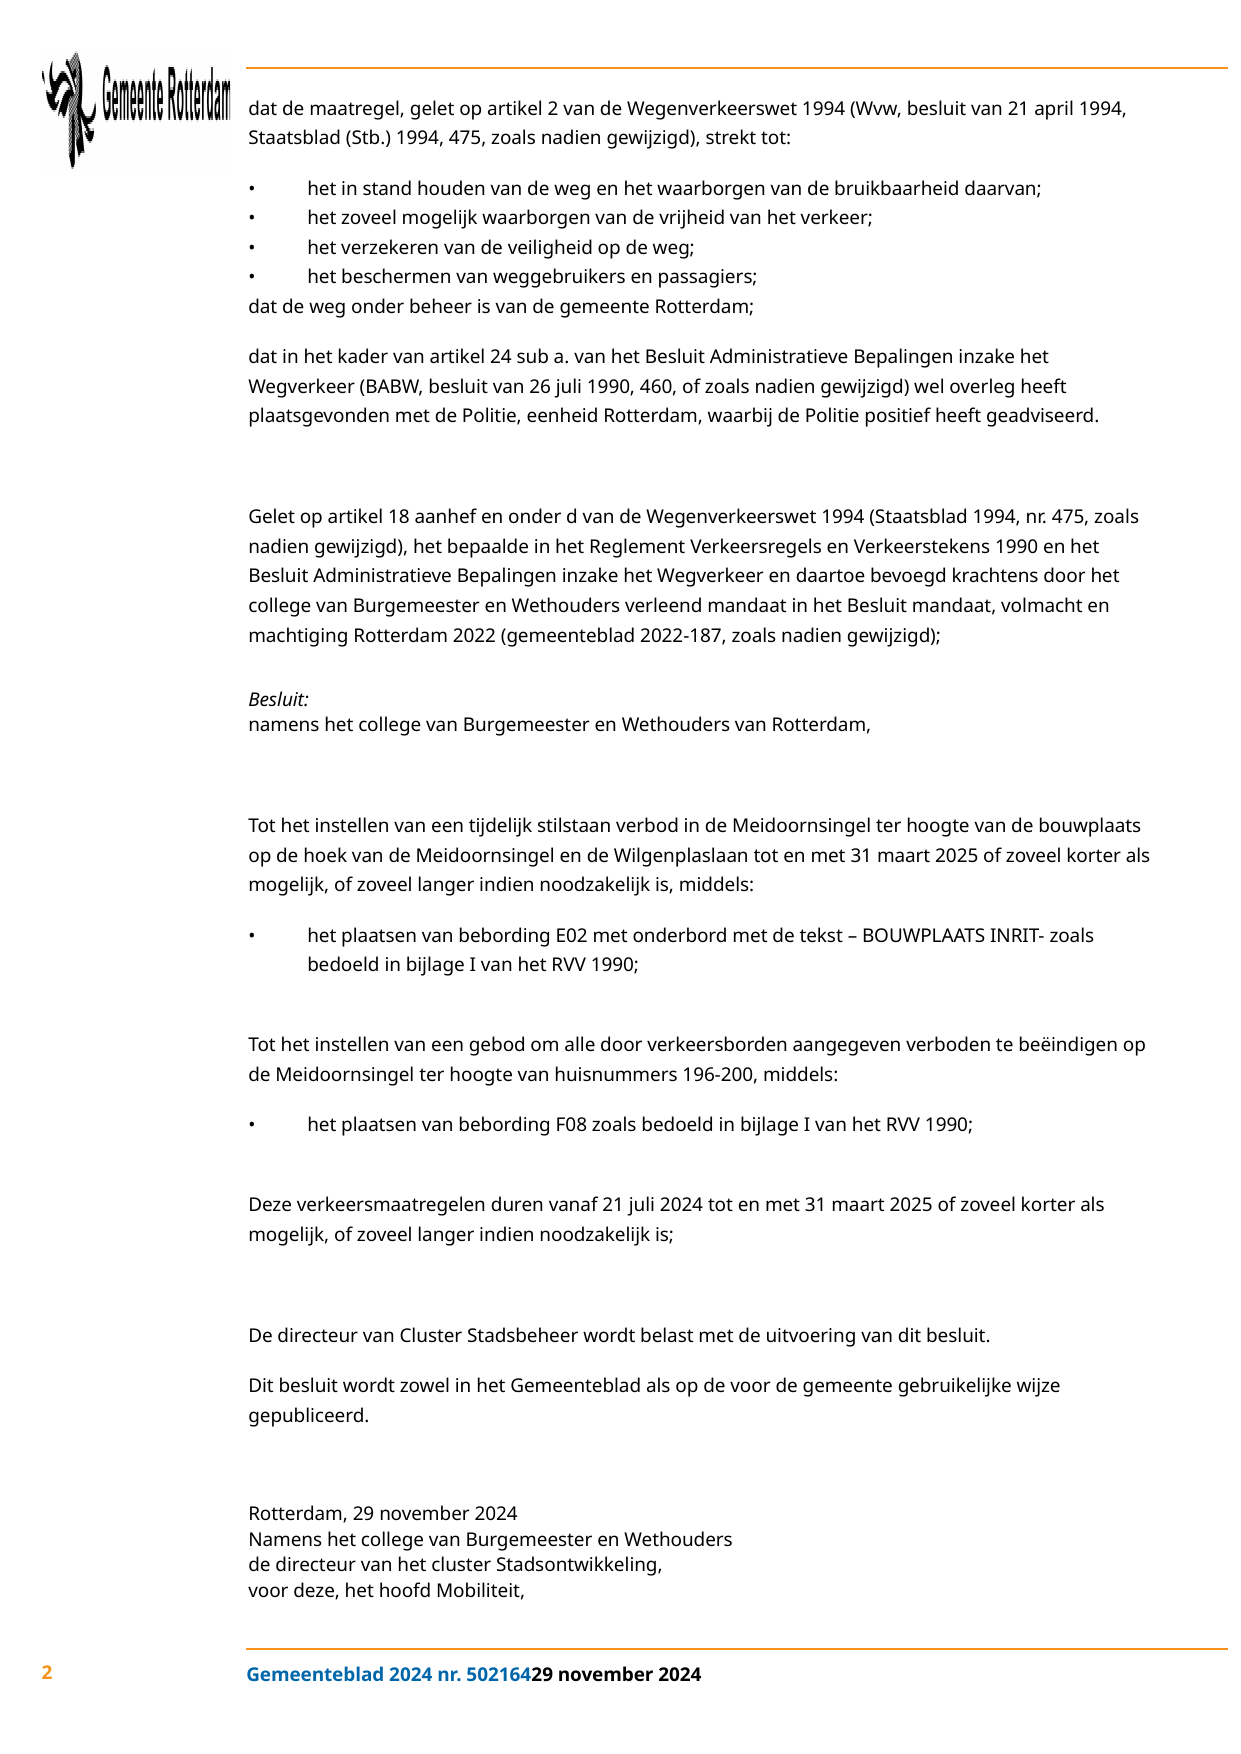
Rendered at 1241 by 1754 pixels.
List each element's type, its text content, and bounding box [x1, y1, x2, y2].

list het in stand houden van de weg en het waarborgen van de bruikbaarheid daarvan; [248, 175, 1152, 201]
text Besluit: [248, 686, 1152, 712]
text dat de weg onder beheer is van de gemeente Rotterdam; [248, 293, 1152, 319]
text voor deze, het hoofd Mobiliteit, [248, 1577, 1152, 1603]
picture [41, 47, 231, 172]
text Deze verkeersmaatregelen duren vanaf 21 juli 2024 tot en met 31 maart 2025 of zoveel korter als mogelijk, of zoveel langer indien noodzakelijk is; [248, 1192, 1152, 1247]
list het zoveel mogelijk waarborgen van de vrijheid van het verkeer; [248, 204, 1152, 230]
text De directeur van Cluster Stadsbeheer wordt belast met de uitvoering van dit besluit. [248, 1322, 1152, 1348]
text dat de maatregel, gelet op artikel 2 van de Wegenverkeerswet 1994 (Wvw, besluit van 21 april 1994, Staatsblad (Stb.) 1994, 475, zoals nadien gewijzigd), strekt tot: [248, 95, 1152, 150]
text Dit besluit wordt zowel in het Gemeenteblad als op de voor de gemeente gebruikelijke wijze gepubliceerd. [248, 1372, 1152, 1428]
text dat in het kader van artikel 24 sub a. van het Besluit Administratieve Bepalingen inzake het Wegverkeer (BABW, besluit van 26 juli 1990, 460, of zoals nadien gewijzigd) wel overleg heeft plaatsgevonden met de Politie, eenheid Rotterdam, waarbij de Politie positief heeft geadviseerd. [248, 343, 1152, 428]
text Namens het college van Burgemeester en Wethouders [248, 1526, 1152, 1552]
text Tot het instellen van een gebod om alle door verkeersborden aangegeven verboden te beëindigen op de Meidoornsingel ter hoogte van huisnummers 196-200, middels: [248, 1032, 1152, 1087]
list het plaatsen van bebording E02 met onderbord met de tekst – BOUWPLAATS INRIT- zoals bedoeld in bijlage I van het RVV 1990; [248, 922, 1152, 977]
text Rotterdam, 29 november 2024 [248, 1500, 1152, 1526]
list het beschermen van weggebruikers en passagiers; [248, 263, 1152, 289]
list het verzekeren van de veiligheid op de weg; [248, 234, 1152, 260]
text de directeur van het cluster Stadsontwikkeling, [248, 1552, 1152, 1577]
text namens het college van Burgemeester en Wethouders van Rotterdam, [248, 712, 1152, 737]
list het plaatsen van bebording F08 zoals bedoeld in bijlage I van het RVV 1990; [248, 1112, 1152, 1137]
text Gelet op artikel 18 aanhef en onder d van de Wegenverkeerswet 1994 (Staatsblad 1994, nr. 475, zoals nadien gewijzigd), het bepaalde in het Reglement Verkeersregels en Verkeerstekens 1990 en het Besluit Administratieve Bepalingen inzake het Wegverkeer en daartoe bevoegd krachtens door het college van Burgemeester en Wethouders verleend mandaat in het Besluit mandaat, volmacht en machtiging Rotterdam 2022 (gemeenteblad 2022-187, zoals nadien gewijzigd); [248, 503, 1152, 648]
text Tot het instellen van een tijdelijk stilstaan verbod in de Meidoornsingel ter hoogte van de bouwplaats op de hoek van de Meidoornsingel en de Wilgenplaslaan tot en met 31 maart 2025 of zoveel korter als mogelijk, of zoveel langer indien noodzakelijk is, middels: [248, 812, 1152, 897]
